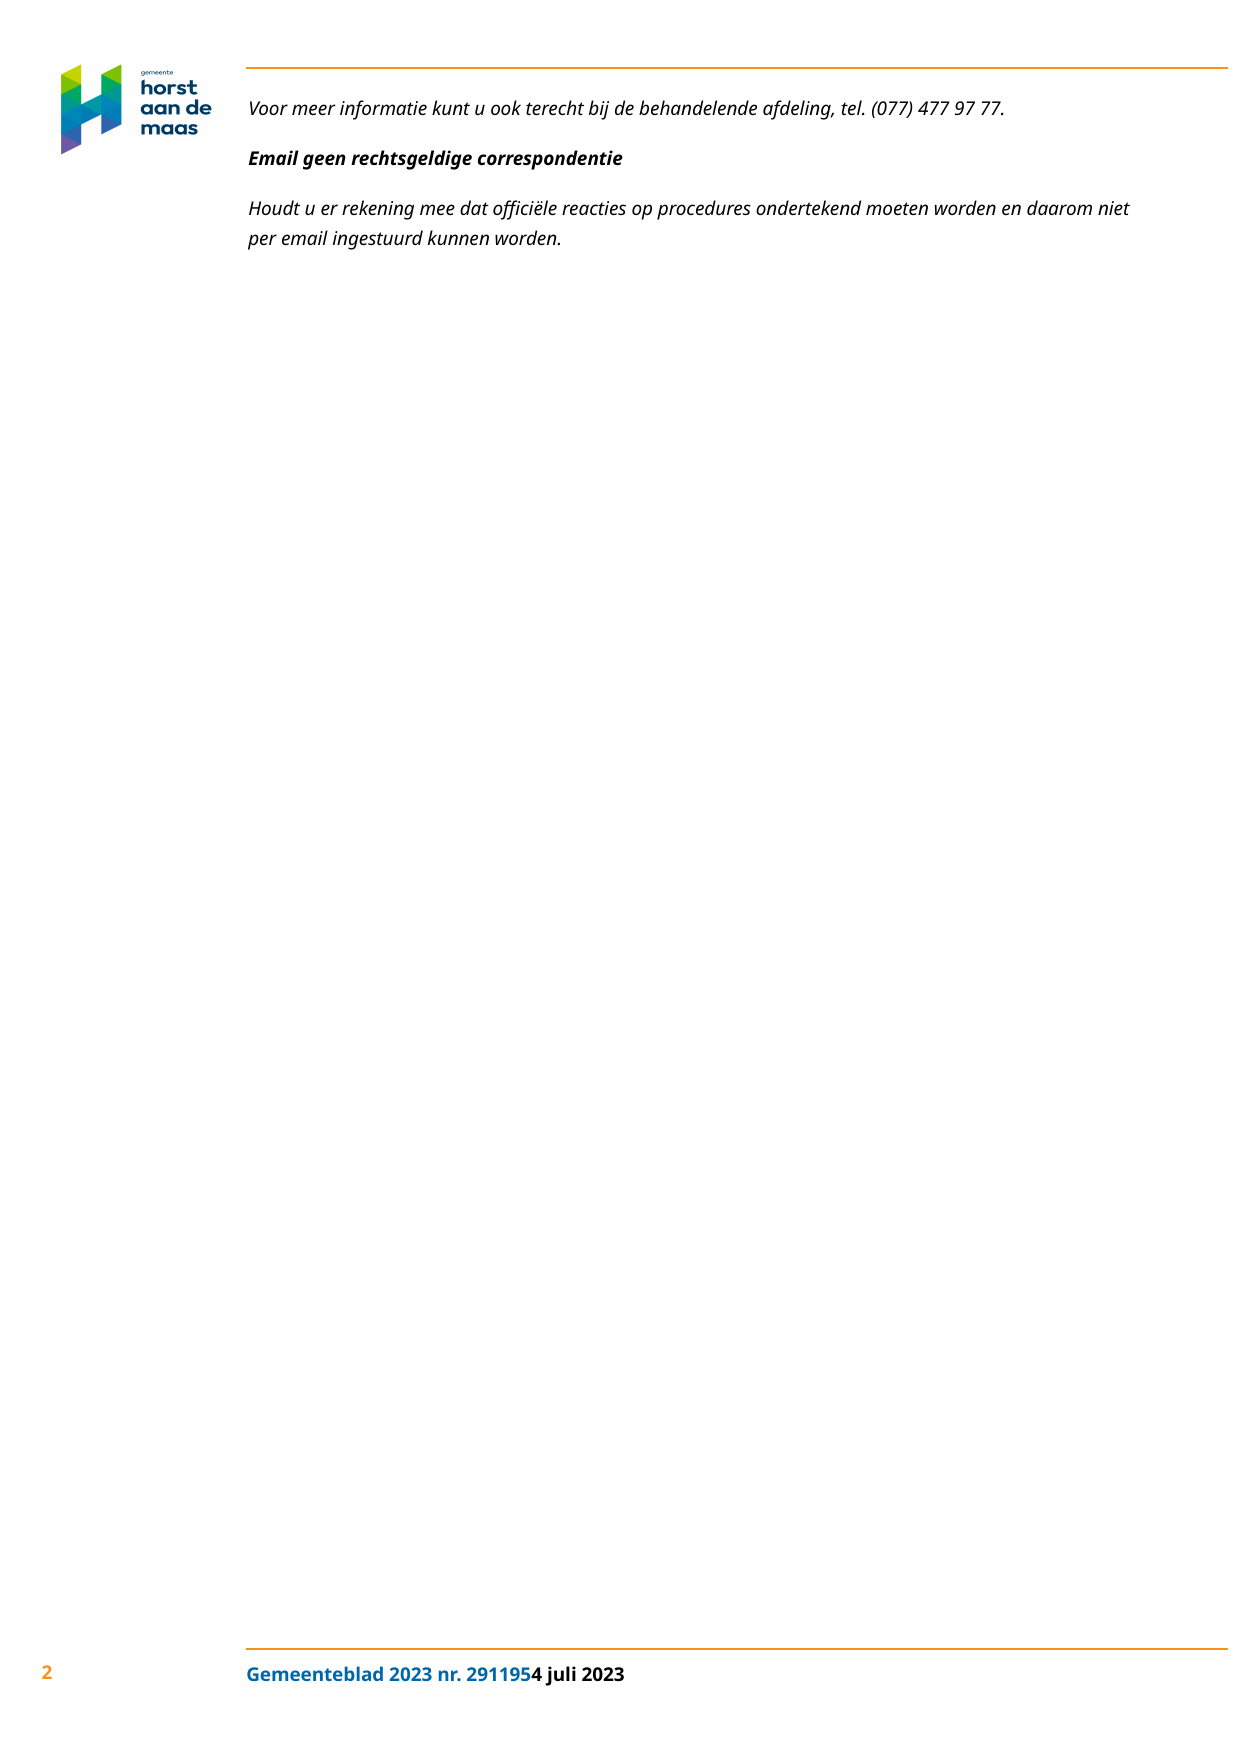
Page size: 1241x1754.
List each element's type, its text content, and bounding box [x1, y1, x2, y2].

text Voor meer informatie kunt u ook terecht bij de behandelende afdeling, tel. (077) 477 97 77. [248, 95, 1152, 121]
picture [41, 47, 231, 172]
text Houdt u er rekening mee dat officiële reacties op procedures ondertekend moeten worden en daarom niet per email ingestuurd kunnen worden. [248, 196, 1152, 251]
text Email geen rechtsgeldige correspondentie [248, 145, 1152, 171]
